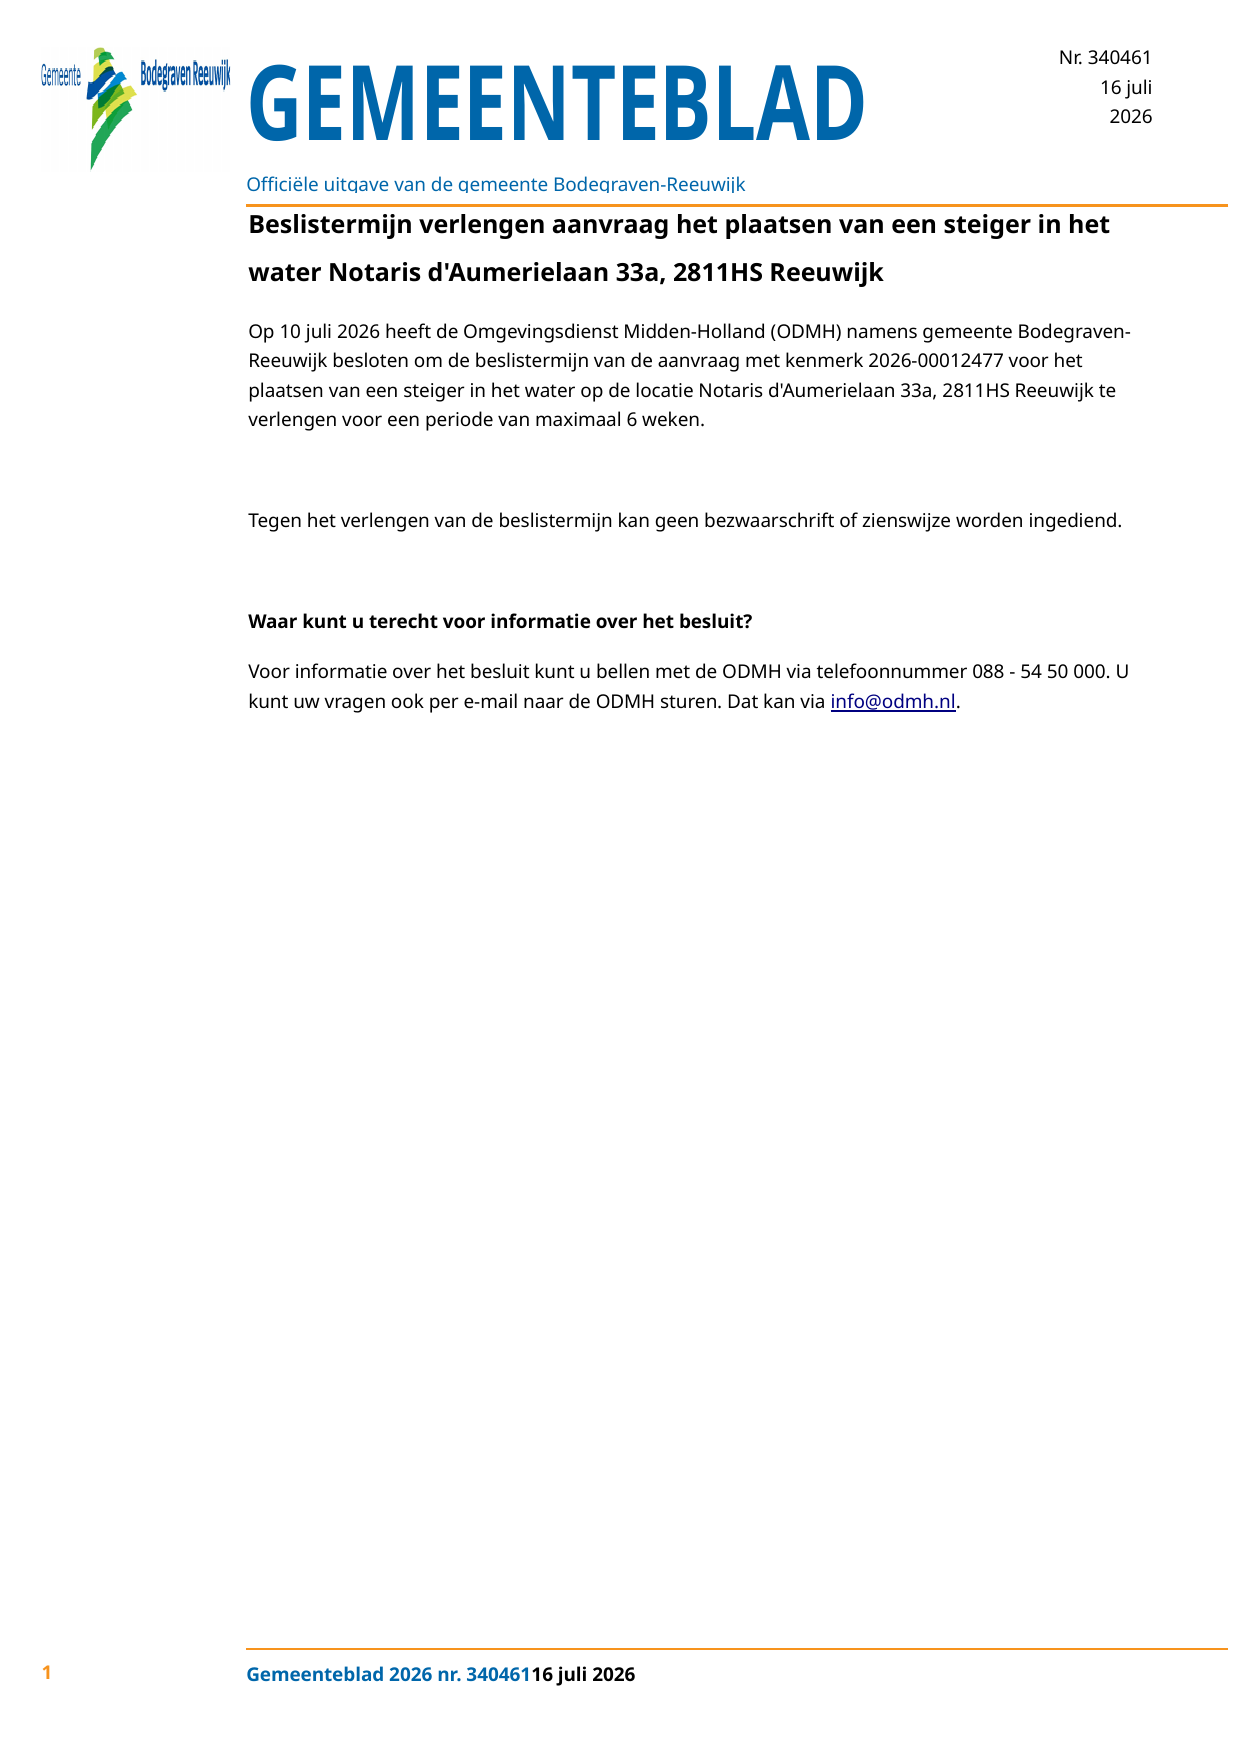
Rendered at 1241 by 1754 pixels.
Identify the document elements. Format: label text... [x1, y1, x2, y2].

text Voor informatie over het besluit kunt u bellen met de ODMH via telefoonnummer 088 - 54 50 000. U kunt uw vragen ook per e-mail naar de ODMH sturen. Dat kan via info@odmh.nl. [248, 659, 1152, 714]
text Op 10 juli 2026 heeft de Omgevingsdienst Midden-Holland (ODMH) namens gemeente Bodegraven-Reeuwijk besloten om de beslistermijn van de aanvraag met kenmerk 2026-00012477 voor het plaatsen van een steiger in het water op de locatie Notaris d'Aumerielaan 33a, 2811HS Reeuwijk te verlengen voor een periode van maximaal 6 weken. [248, 318, 1152, 432]
text Beslistermijn verlengen aanvraag het plaatsen van een steiger in het water Notaris d'Aumerielaan 33a, 2811HS Reeuwijk [248, 207, 1152, 288]
picture [41, 47, 231, 172]
text Tegen het verlengen van de beslistermijn kan geen bezwaarschrift of zienswijze worden ingediend. [248, 507, 1152, 533]
text Waar kunt u terecht voor informatie over het besluit? [248, 608, 1152, 634]
